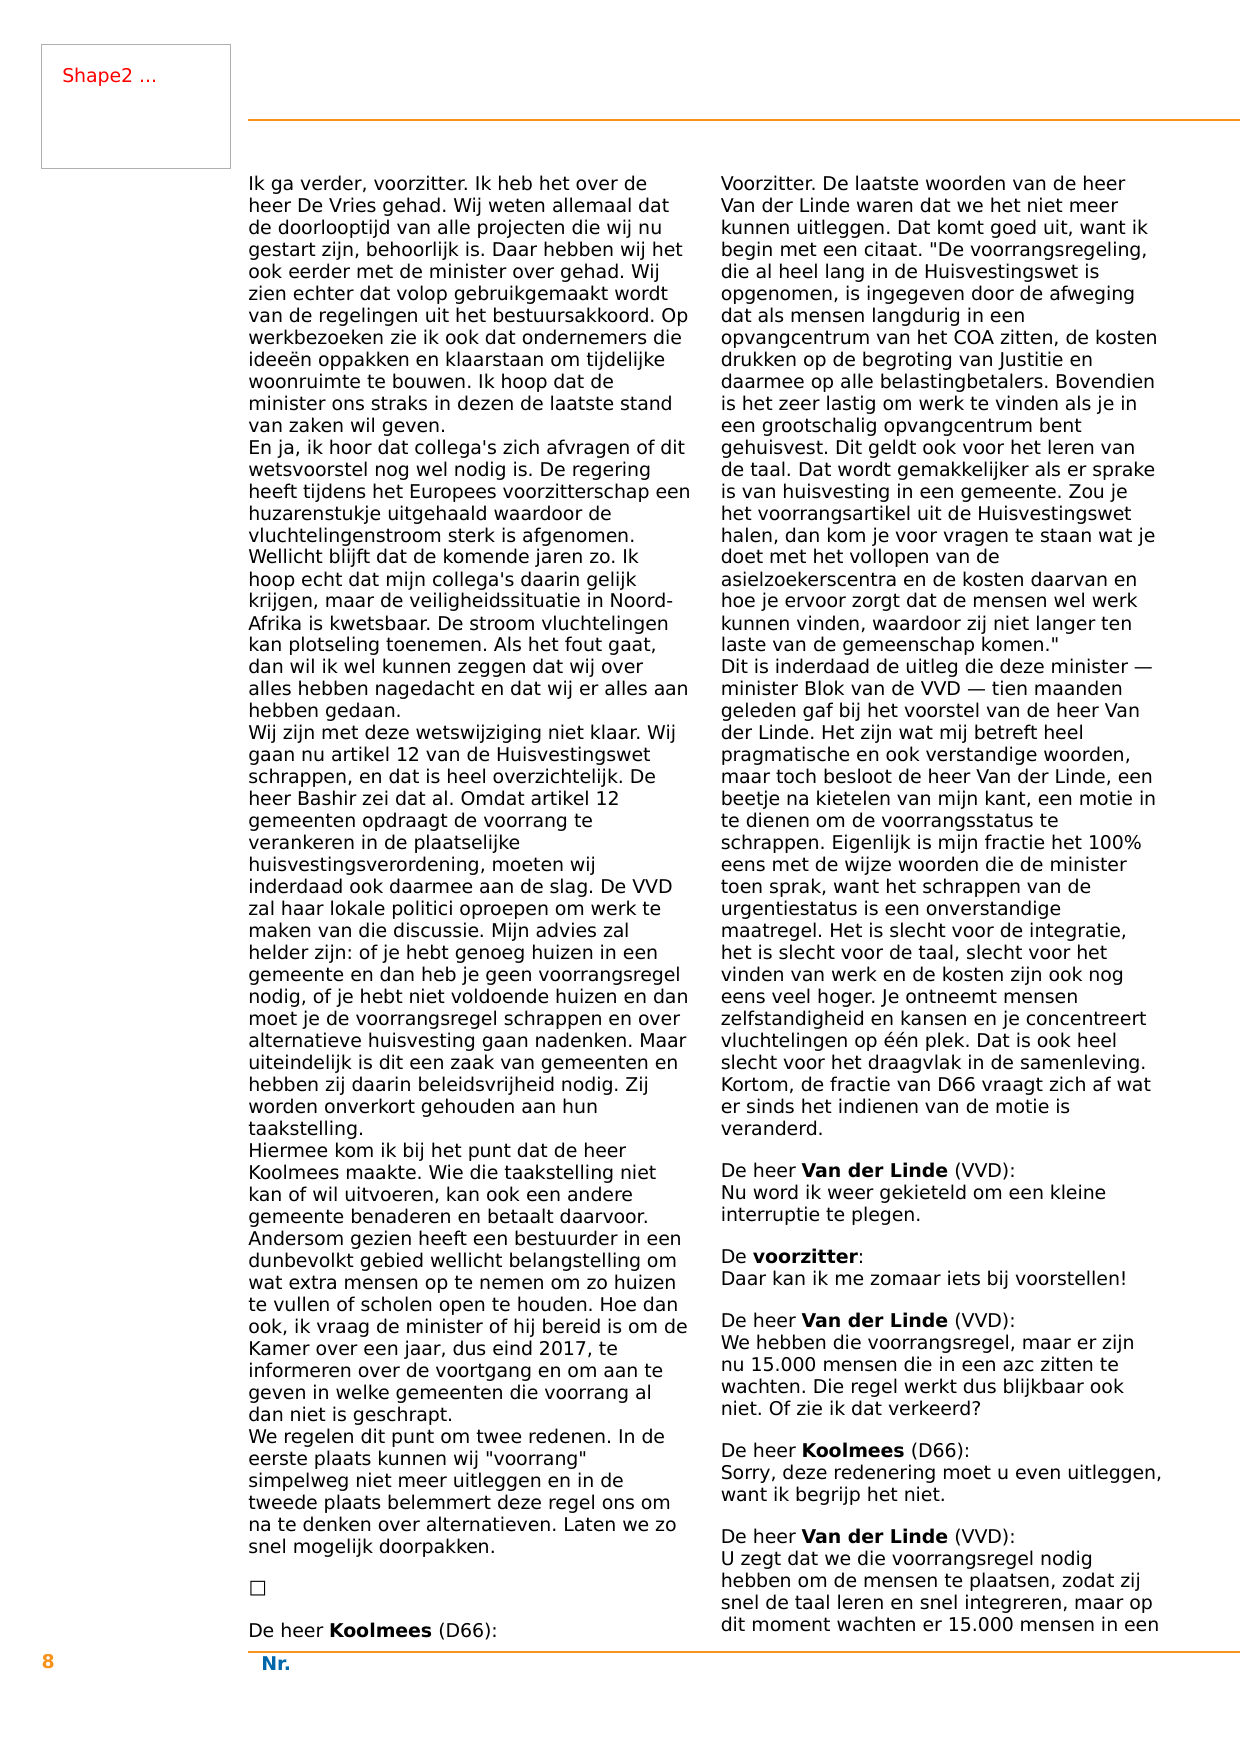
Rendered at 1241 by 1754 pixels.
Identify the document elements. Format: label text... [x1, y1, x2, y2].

text De heer Van der Linde (VVD): [721, 1526, 1163, 1548]
text We hebben die voorrangsregel, maar er zijn nu 15.000 mensen die in een azc zitten te wachten. Die regel werkt dus blijkbaar ook niet. Of zie ik dat verkeerd? [721, 1332, 1163, 1420]
text En ja, ik hoor dat collega's zich afvragen of dit wetsvoorstel nog wel nodig is. De regering heeft tijdens het Europees voorzitterschap een huzarenstukje uitgehaald waardoor de vluchtelingenstroom sterk is afgenomen. Wellicht blijft dat de komende jaren zo. Ik hoop echt dat mijn collega's daarin gelijk krijgen, maar de veiligheidssituatie in Noord-Afrika is kwetsbaar. De stroom vluchtelingen kan plotseling toenemen. Als het fout gaat, dan wil ik wel kunnen zeggen dat wij over alles hebben nagedacht en dat wij er alles aan hebben gedaan. [248, 437, 691, 722]
text Hiermee kom ik bij het punt dat de heer Koolmees maakte. Wie die taakstelling niet kan of wil uitvoeren, kan ook een andere gemeente benaderen en betaalt daarvoor. Andersom gezien heeft een bestuurder in een dunbevolkt gebied wellicht belangstelling om wat extra mensen op te nemen om zo huizen te vullen of scholen open te houden. Hoe dan ook, ik vraag de minister of hij bereid is om de Kamer over een jaar, dus eind 2017, te informeren over de voortgang en om aan te geven in welke gemeenten die voorrang al dan niet is geschrapt. [248, 1140, 691, 1426]
text Wij zijn met deze wetswijziging niet klaar. Wij gaan nu artikel 12 van de Huisvestingswet schrappen, en dat is heel overzichtelijk. De heer Bashir zei dat al. Omdat artikel 12 gemeenten opdraagt de voorrang te verankeren in de plaatselijke huisvestingsverordening, moeten wij inderdaad ook daarmee aan de slag. De VVD zal haar lokale politici oproepen om werk te maken van die discussie. Mijn advies zal helder zijn: of je hebt genoeg huizen in een gemeente en dan heb je geen voorrangsregel nodig, of je hebt niet voldoende huizen en dan moet je de voorrangsregel schrappen en over alternatieve huisvesting gaan nadenken. Maar uiteindelijk is dit een zaak van gemeenten en hebben zij daarin beleidsvrijheid nodig. Zij worden onverkort gehouden aan hun taakstelling. [248, 722, 691, 1140]
text De heer Koolmees (D66): [248, 1619, 691, 1641]
text Dit is inderdaad de uitleg die deze minister — minister Blok van de VVD — tien maanden geleden gaf bij het voorstel van de heer Van der Linde. Het zijn wat mij betreft heel pragmatische en ook verstandige woorden, maar toch besloot de heer Van der Linde, een beetje na kietelen van mijn kant, een motie in te dienen om de voorrangsstatus te schrappen. Eigenlijk is mijn fractie het 100% eens met de wijze woorden die de minister toen sprak, want het schrappen van de urgentiestatus is een onverstandige maatregel. Het is slecht voor de integratie, het is slecht voor de taal, slecht voor het vinden van werk en de kosten zijn ook nog eens veel hoger. Je ontneemt mensen zelfstandigheid en kansen en je concentreert vluchtelingen op één plek. Dat is ook heel slecht voor het draagvlak in de samenleving. Kortom, de fractie van D66 vraagt zich af wat er sinds het indienen van de motie is veranderd. [721, 656, 1163, 1140]
text Voorzitter. De laatste woorden van de heer Van der Linde waren dat we het niet meer kunnen uitleggen. Dat komt goed uit, want ik begin met een citaat. "De voorrangsregeling, die al heel lang in de Huisvestingswet is opgenomen, is ingegeven door de afweging dat als mensen langdurig in een opvangcentrum van het COA zitten, de kosten drukken op de begroting van Justitie en daarmee op alle belastingbetalers. Bovendien is het zeer lastig om werk te vinden als je in een grootschalig opvangcentrum bent gehuisvest. Dit geldt ook voor het leren van de taal. Dat wordt gemakkelijker als er sprake is van huisvesting in een gemeente. Zou je het voorrangsartikel uit de Huisvestingswet halen, dan kom je voor vragen te staan wat je doet met het vollopen van de asielzoekerscentra en de kosten daarvan en hoe je ervoor zorgt dat de mensen wel werk kunnen vinden, waardoor zij niet langer ten laste van de gemeenschap komen." [721, 173, 1163, 656]
text Daar kan ik me zomaar iets bij voorstellen! [721, 1268, 1163, 1290]
text De voorzitter: [721, 1246, 1163, 1268]
text De heer Koolmees (D66): [721, 1440, 1163, 1462]
text De heer Van der Linde (VVD): [721, 1160, 1163, 1182]
text Sorry, deze redenering moet u even uitleggen, want ik begrijp het niet. [721, 1462, 1163, 1506]
text Ik ga verder, voorzitter. Ik heb het over de heer De Vries gehad. Wij weten allemaal dat de doorlooptijd van alle projecten die wij nu gestart zijn, behoorlijk is. Daar hebben wij het ook eerder met de minister over gehad. Wij zien echter dat volop gebruikgemaakt wordt van de regelingen uit het bestuursakkoord. Op werkbezoeken zie ik ook dat ondernemers die ideeën oppakken en klaarstaan om tijdelijke woonruimte te bouwen. Ik hoop dat de minister ons straks in dezen de laatste stand van zaken wil geven. [248, 173, 691, 437]
text Nu word ik weer gekieteld om een kleine interruptie te plegen. [721, 1182, 1163, 1226]
text We regelen dit punt om twee redenen. In de eerste plaats kunnen wij "voorrang" simpelweg niet meer uitleggen en in de tweede plaats belemmert deze regel ons om na te denken over alternatieven. Laten we zo snel mogelijk doorpakken. [248, 1426, 691, 1557]
text ⬜ [248, 1577, 691, 1599]
text De heer Van der Linde (VVD): [721, 1310, 1163, 1332]
text U zegt dat we die voorrangsregel nodig hebben om de mensen te plaatsen, zodat zij snel de taal leren en snel integreren, maar op dit moment wachten er 15.000 mensen in een [721, 1548, 1163, 1636]
